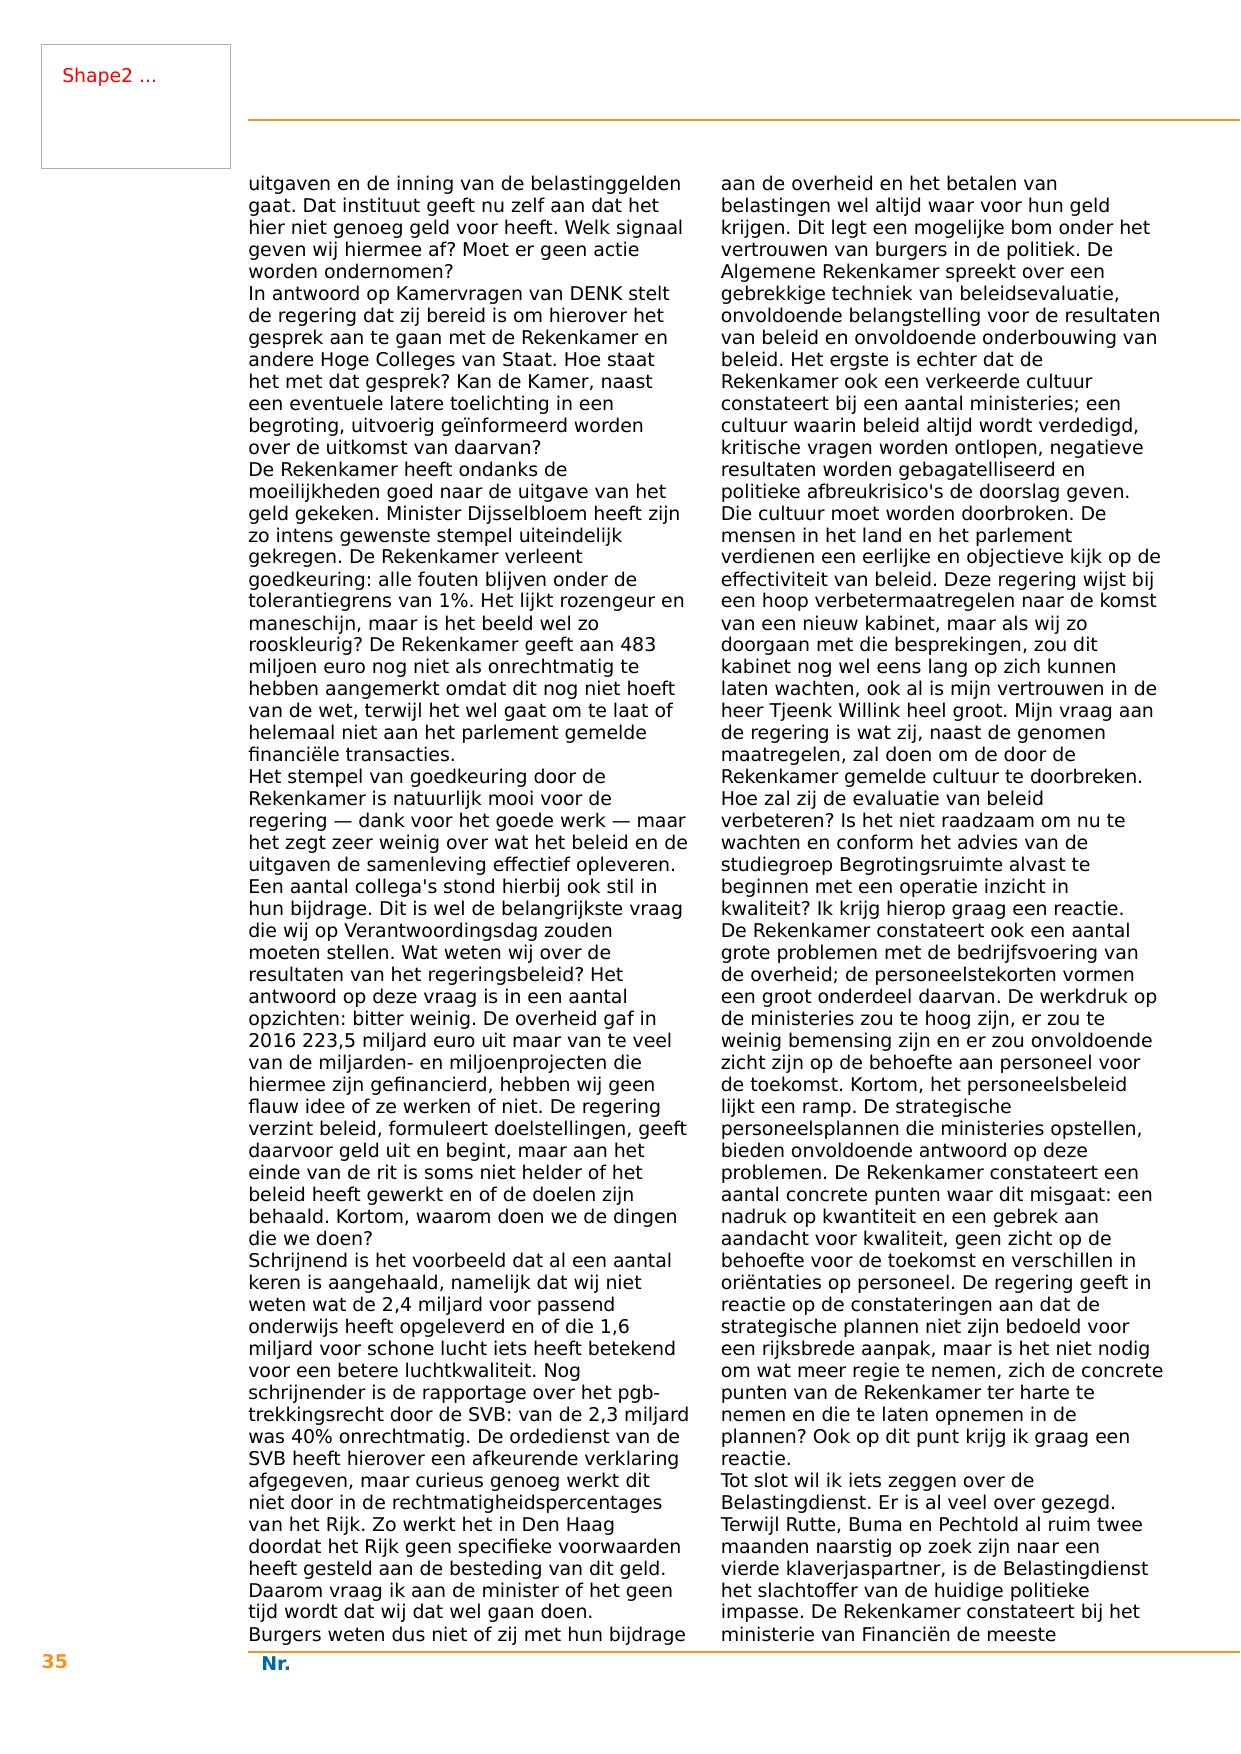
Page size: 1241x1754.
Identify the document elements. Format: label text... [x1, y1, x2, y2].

text Het stempel van goedkeuring door de Rekenkamer is natuurlijk mooi voor de regering — dank voor het goede werk — maar het zegt zeer weinig over wat het beleid en de uitgaven de samenleving effectief opleveren. Een aantal collega's stond hierbij ook stil in hun bijdrage. Dit is wel de belangrijkste vraag die wij op Verantwoordingsdag zouden moeten stellen. Wat weten wij over de resultaten van het regeringsbeleid? Het antwoord op deze vraag is in een aantal opzichten: bitter weinig. De overheid gaf in 2016 223,5 miljard euro uit maar van te veel van de miljarden- en miljoenprojecten die hiermee zijn gefinancierd, hebben wij geen flauw idee of ze werken of niet. De regering verzint beleid, formuleert doelstellingen, geeft daarvoor geld uit en begint, maar aan het einde van de rit is soms niet helder of het beleid heeft gewerkt en of de doelen zijn behaald. Kortom, waarom doen we de dingen die we doen? [248, 766, 691, 1250]
text Tot slot wil ik iets zeggen over de Belastingdienst. Er is al veel over gezegd. Terwijl Rutte, Buma en Pechtold al ruim twee maanden naarstig op zoek zijn naar een vierde klaverjaspartner, is de Belastingdienst het slachtoffer van de huidige politieke impasse. De Rekenkamer constateert bij het ministerie van Financiën de meeste [721, 1469, 1163, 1645]
text In antwoord op Kamervragen van DENK stelt de regering dat zij bereid is om hierover het gesprek aan te gaan met de Rekenkamer en andere Hoge Colleges van Staat. Hoe staat het met dat gesprek? Kan de Kamer, naast een eventuele latere toelichting in een begroting, uitvoerig geïnformeerd worden over de uitkomst van daarvan? [248, 283, 691, 458]
text aan de overheid en het betalen van belastingen wel altijd waar voor hun geld krijgen. Dit legt een mogelijke bom onder het vertrouwen van burgers in de politiek. De Algemene Rekenkamer spreekt over een gebrekkige techniek van beleidsevaluatie, onvoldoende belangstelling voor de resultaten van beleid en onvoldoende onderbouwing van beleid. Het ergste is echter dat de Rekenkamer ook een verkeerde cultuur constateert bij een aantal ministeries; een cultuur waarin beleid altijd wordt verdedigd, kritische vragen worden ontlopen, negatieve resultaten worden gebagatelliseerd en politieke afbreukrisico's de doorslag geven. [721, 173, 1163, 502]
text Die cultuur moet worden doorbroken. De mensen in het land en het parlement verdienen een eerlijke en objectieve kijk op de effectiviteit van beleid. Deze regering wijst bij een hoop verbetermaatregelen naar de komst van een nieuw kabinet, maar als wij zo doorgaan met die besprekingen, zou dit kabinet nog wel eens lang op zich kunnen laten wachten, ook al is mijn vertrouwen in de heer Tjeenk Willink heel groot. Mijn vraag aan de regering is wat zij, naast de genomen maatregelen, zal doen om de door de Rekenkamer gemelde cultuur te doorbreken. Hoe zal zij de evaluatie van beleid verbeteren? Is het niet raadzaam om nu te wachten en conform het advies van de studiegroep Begrotingsruimte alvast te beginnen met een operatie inzicht in kwaliteit? Ik krijg hierop graag een reactie. [721, 502, 1163, 920]
text De Rekenkamer heeft ondanks de moeilijkheden goed naar de uitgave van het geld gekeken. Minister Dijsselbloem heeft zijn zo intens gewenste stempel uiteindelijk gekregen. De Rekenkamer verleent goedkeuring: alle fouten blijven onder de tolerantiegrens van 1%. Het lijkt rozengeur en maneschijn, maar is het beeld wel zo rooskleurig? De Rekenkamer geeft aan 483 miljoen euro nog niet als onrechtmatig te hebben aangemerkt omdat dit nog niet hoeft van de wet, terwijl het wel gaat om te laat of helemaal niet aan het parlement gemelde financiële transacties. [248, 458, 691, 766]
text De Rekenkamer constateert ook een aantal grote problemen met de bedrijfsvoering van de overheid; de personeelstekorten vormen een groot onderdeel daarvan. De werkdruk op de ministeries zou te hoog zijn, er zou te weinig bemensing zijn en er zou onvoldoende zicht zijn op de behoefte aan personeel voor de toekomst. Kortom, het personeelsbeleid lijkt een ramp. De strategische personeelsplannen die ministeries opstellen, bieden onvoldoende antwoord op deze problemen. De Rekenkamer constateert een aantal concrete punten waar dit misgaat: een nadruk op kwantiteit en een gebrek aan aandacht voor kwaliteit, geen zicht op de behoefte voor de toekomst en verschillen in oriëntaties op personeel. De regering geeft in reactie op de constateringen aan dat de strategische plannen niet zijn bedoeld voor een rijksbrede aanpak, maar is het niet nodig om wat meer regie te nemen, zich de concrete punten van de Rekenkamer ter harte te nemen en die te laten opnemen in de plannen? Ook op dit punt krijg ik graag een reactie. [721, 920, 1163, 1469]
text Burgers weten dus niet of zij met hun bijdrage [248, 1623, 691, 1645]
text Schrijnend is het voorbeeld dat al een aantal keren is aangehaald, namelijk dat wij niet weten wat de 2,4 miljard voor passend onderwijs heeft opgeleverd en of die 1,6 miljard voor schone lucht iets heeft betekend voor een betere luchtkwaliteit. Nog schrijnender is de rapportage over het pgb-trekkingsrecht door de SVB: van de 2,3 miljard was 40% onrechtmatig. De ordedienst van de SVB heeft hierover een afkeurende verklaring afgegeven, maar curieus genoeg werkt dit niet door in de rechtmatigheidspercentages van het Rijk. Zo werkt het in Den Haag doordat het Rijk geen specifieke voorwaarden heeft gesteld aan de besteding van dit geld. Daarom vraag ik aan de minister of het geen tijd wordt dat wij dat wel gaan doen. [248, 1250, 691, 1623]
text uitgaven en de inning van de belastinggelden gaat. Dat instituut geeft nu zelf aan dat het hier niet genoeg geld voor heeft. Welk signaal geven wij hiermee af? Moet er geen actie worden ondernomen? [248, 173, 691, 283]
